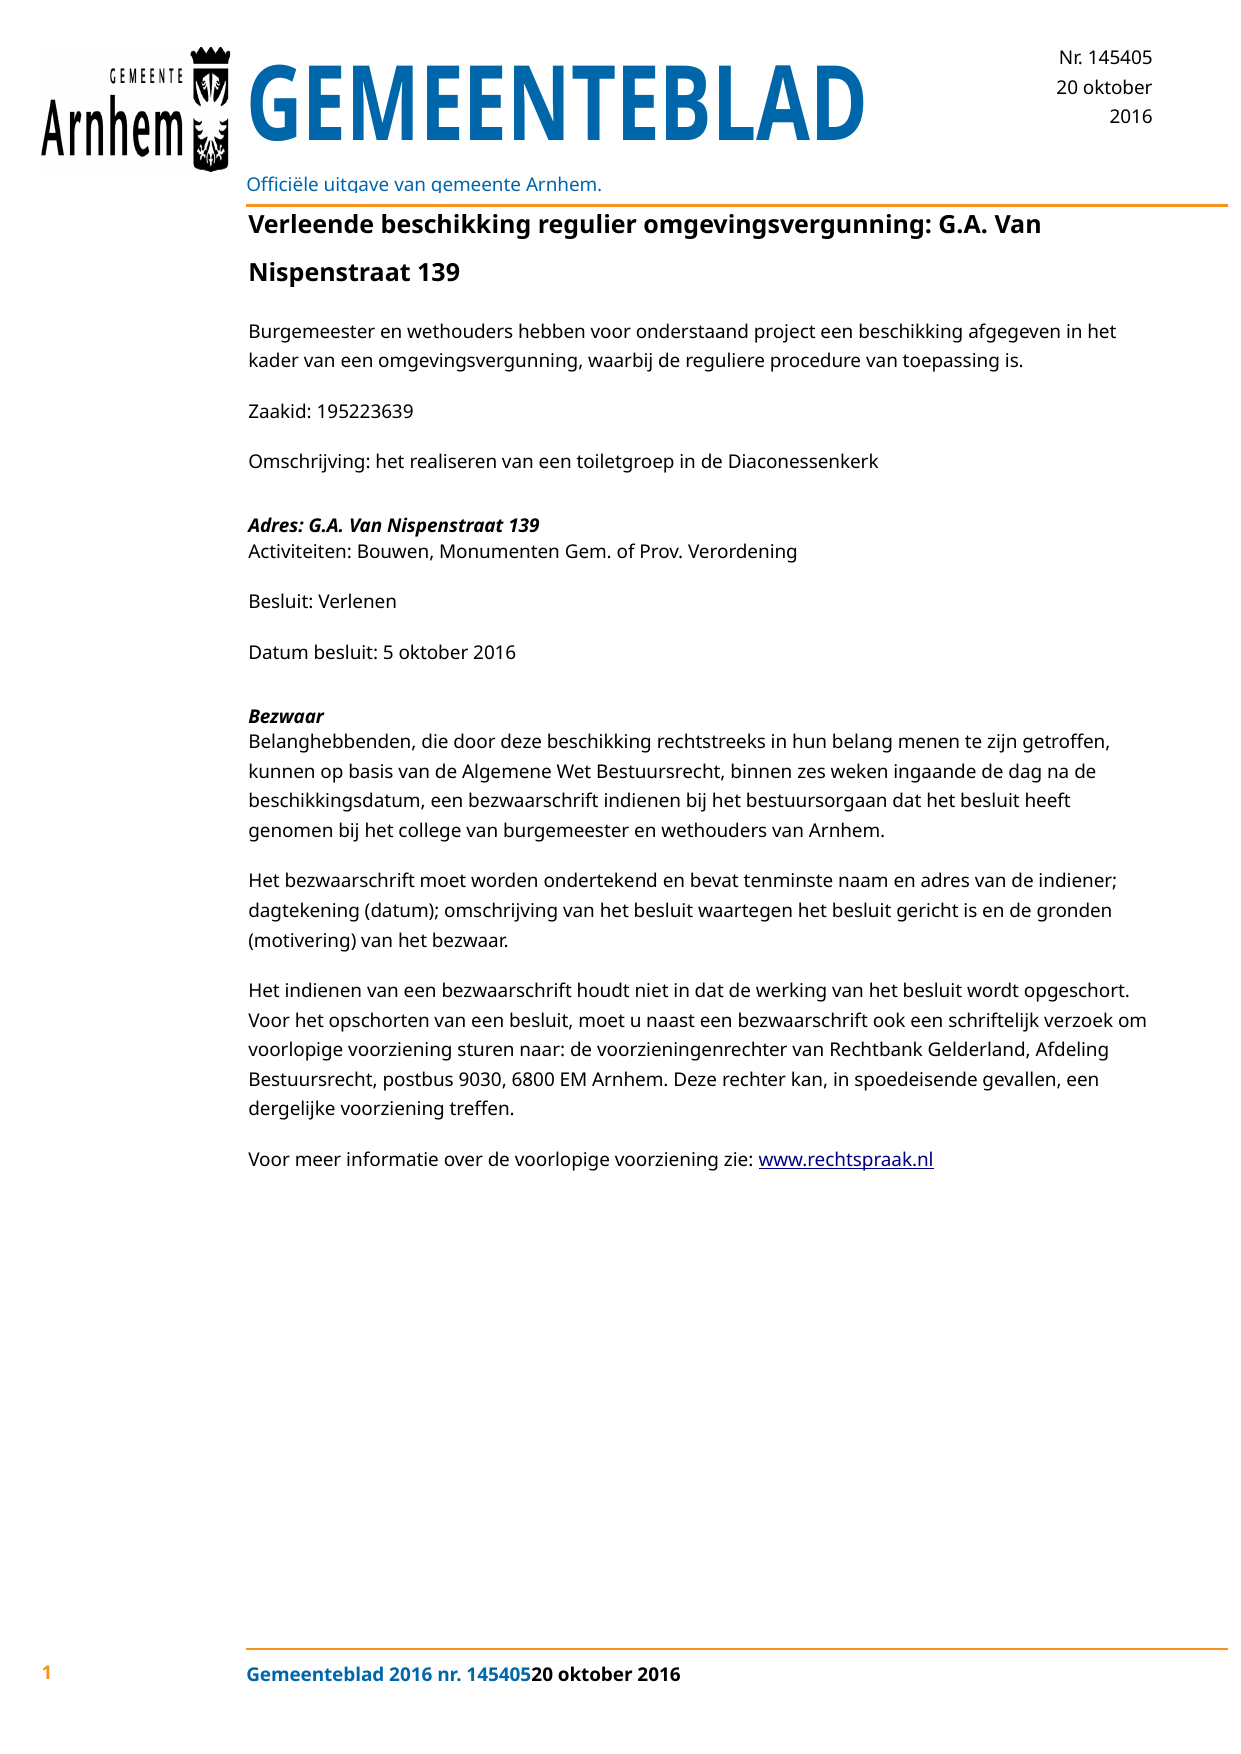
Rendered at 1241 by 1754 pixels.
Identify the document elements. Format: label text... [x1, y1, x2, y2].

text Burgemeester en wethouders hebben voor onderstaand project een beschikking afgegeven in het kader van een omgevingsvergunning, waarbij de reguliere procedure van toepassing is. [248, 318, 1152, 373]
text Omschrijving: het realiseren van een toiletgroep in de Diaconessenkerk [248, 448, 1152, 474]
picture [41, 47, 231, 172]
text Besluit: Verlenen [248, 588, 1152, 614]
text Bezwaar [248, 703, 1152, 728]
text Adres: G.A. Van Nispenstraat 139 [248, 512, 1152, 538]
text Verleende beschikking regulier omgevingsvergunning: G.A. Van Nispenstraat 139 [248, 207, 1152, 288]
text Zaakid: 195223639 [248, 398, 1152, 424]
text Het bezwaarschrift moet worden ondertekend en bevat tenminste naam en adres van de indiener; dagtekening (datum); omschrijving van het besluit waartegen het besluit gericht is en de gronden (motivering) van het bezwaar. [248, 868, 1152, 953]
text Voor meer informatie over de voorlopige voorziening zie: www.rechtspraak.nl [248, 1146, 1152, 1172]
text Datum besluit: 5 oktober 2016 [248, 639, 1152, 664]
text Activiteiten: Bouwen, Monumenten Gem. of Prov. Verordening [248, 538, 1152, 564]
text Het indienen van een bezwaarschrift houdt niet in dat de werking van het besluit wordt opgeschort. Voor het opschorten van een besluit, moet u naast een bezwaarschrift ook een schriftelijk verzoek om voorlopige voorziening sturen naar: de voorzieningenrechter van Rechtbank Gelderland, Afdeling Bestuursrecht, postbus 9030, 6800 EM Arnhem. Deze rechter kan, in spoedeisende gevallen, een dergelijke voorziening treffen. [248, 977, 1152, 1121]
text Belanghebbenden, die door deze beschikking rechtstreeks in hun belang menen te zijn getroffen, kunnen op basis van de Algemene Wet Bestuursrecht, binnen zes weken ingaande de dag na de beschikkingsdatum, een bezwaarschrift indienen bij het bestuursorgaan dat het besluit heeft genomen bij het college van burgemeester en wethouders van Arnhem. [248, 728, 1152, 843]
